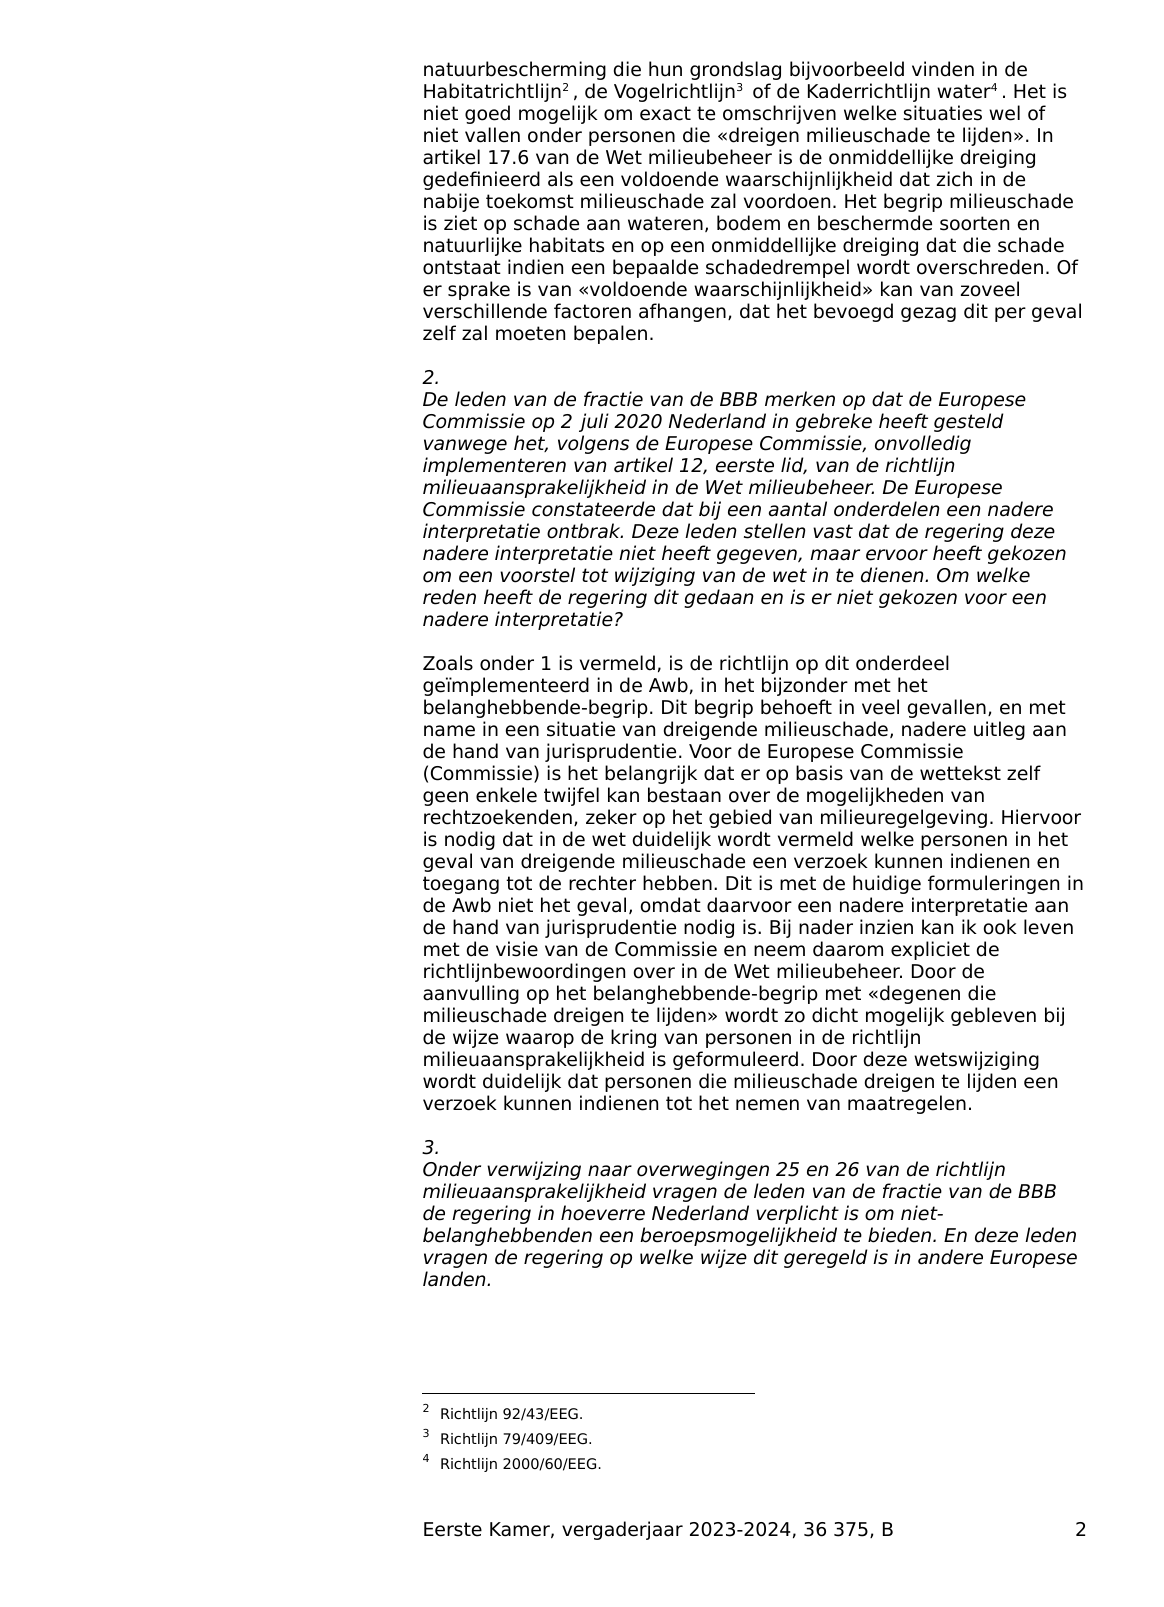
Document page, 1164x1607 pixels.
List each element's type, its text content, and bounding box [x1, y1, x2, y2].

text Richtlijn 2000/60/EEG. [422, 1452, 1087, 1474]
text Zoals onder 1 is vermeld, is de richtlijn op dit onderdeel geïmplementeerd in de Awb, in het bijzonder met het belanghebbende-begrip. Dit begrip behoeft in veel gevallen, en met name in een situatie van dreigende milieuschade, nadere uitleg aan de hand van jurisprudentie. Voor de Europese Commissie (Commissie) is het belangrijk dat er op basis van de wettekst zelf geen enkele twijfel kan bestaan over de mogelijkheden van rechtzoekenden, zeker op het gebied van milieuregelgeving. Hiervoor is nodig dat in de wet duidelijk wordt vermeld welke personen in het geval van dreigende milieuschade een verzoek kunnen indienen en toegang tot de rechter hebben. Dit is met de huidige formuleringen in de Awb niet het geval, omdat daarvoor een nadere interpretatie aan de hand van jurisprudentie nodig is. Bij nader inzien kan ik ook leven met de visie van de Commissie en neem daarom expliciet de richtlijnbewoordingen over in de Wet milieubeheer. Door de aanvulling op het belanghebbende-begrip met «degenen die milieuschade dreigen te lijden» wordt zo dicht mogelijk gebleven bij de wijze waarop de kring van personen in de richtlijn milieuaansprakelijkheid is geformuleerd. Door deze wetswijziging wordt duidelijk dat personen die milieuschade dreigen te lijden een verzoek kunnen indienen tot het nemen van maatregelen. [422, 653, 1087, 1114]
text natuurbescherming die hun grondslag bijvoorbeeld vinden in de Habitatrichtlijn, de Vogelrichtlijn of de Kaderrichtlijn water. Het is niet goed mogelijk om exact te omschrijven welke situaties wel of niet vallen onder personen die «dreigen milieuschade te lijden». In artikel 17.6 van de Wet milieubeheer is de onmiddellijke dreiging gedefinieerd als een voldoende waarschijnlijkheid dat zich in de nabije toekomst milieuschade zal voordoen. Het begrip milieuschade is ziet op schade aan wateren, bodem en beschermde soorten en natuurlijke habitats en op een onmiddellijke dreiging dat die schade ontstaat indien een bepaalde schadedrempel wordt overschreden. Of er sprake is van «voldoende waarschijnlijkheid» kan van zoveel verschillende factoren afhangen, dat het bevoegd gezag dit per geval zelf zal moeten bepalen. [422, 59, 1087, 345]
text Richtlijn 92/43/EEG. [422, 1402, 1087, 1424]
text De leden van de fractie van de BBB merken op dat de Europese Commissie op 2 juli 2020 Nederland in gebreke heeft gesteld vanwege het, volgens de Europese Commissie, onvolledig implementeren van artikel 12, eerste lid, van de richtlijn milieuaansprakelijkheid in de Wet milieubeheer. De Europese Commissie constateerde dat bij een aantal onderdelen een nadere interpretatie ontbrak. Deze leden stellen vast dat de regering deze nadere interpretatie niet heeft gegeven, maar ervoor heeft gekozen om een voorstel tot wijziging van de wet in te dienen. Om welke reden heeft de regering dit gedaan en is er niet gekozen voor een nadere interpretatie? [422, 389, 1087, 631]
text Richtlijn 79/409/EEG. [422, 1427, 1087, 1449]
text 3. [422, 1137, 1087, 1159]
text Onder verwijzing naar overwegingen 25 en 26 van de richtlijn milieuaansprakelijkheid vragen de leden van de fractie van de BBB de regering in hoeverre Nederland verplicht is om niet-belanghebbenden een beroepsmogelijkheid te bieden. En deze leden vragen de regering op welke wijze dit geregeld is in andere Europese landen. [422, 1159, 1087, 1291]
text 2. [422, 367, 1087, 389]
